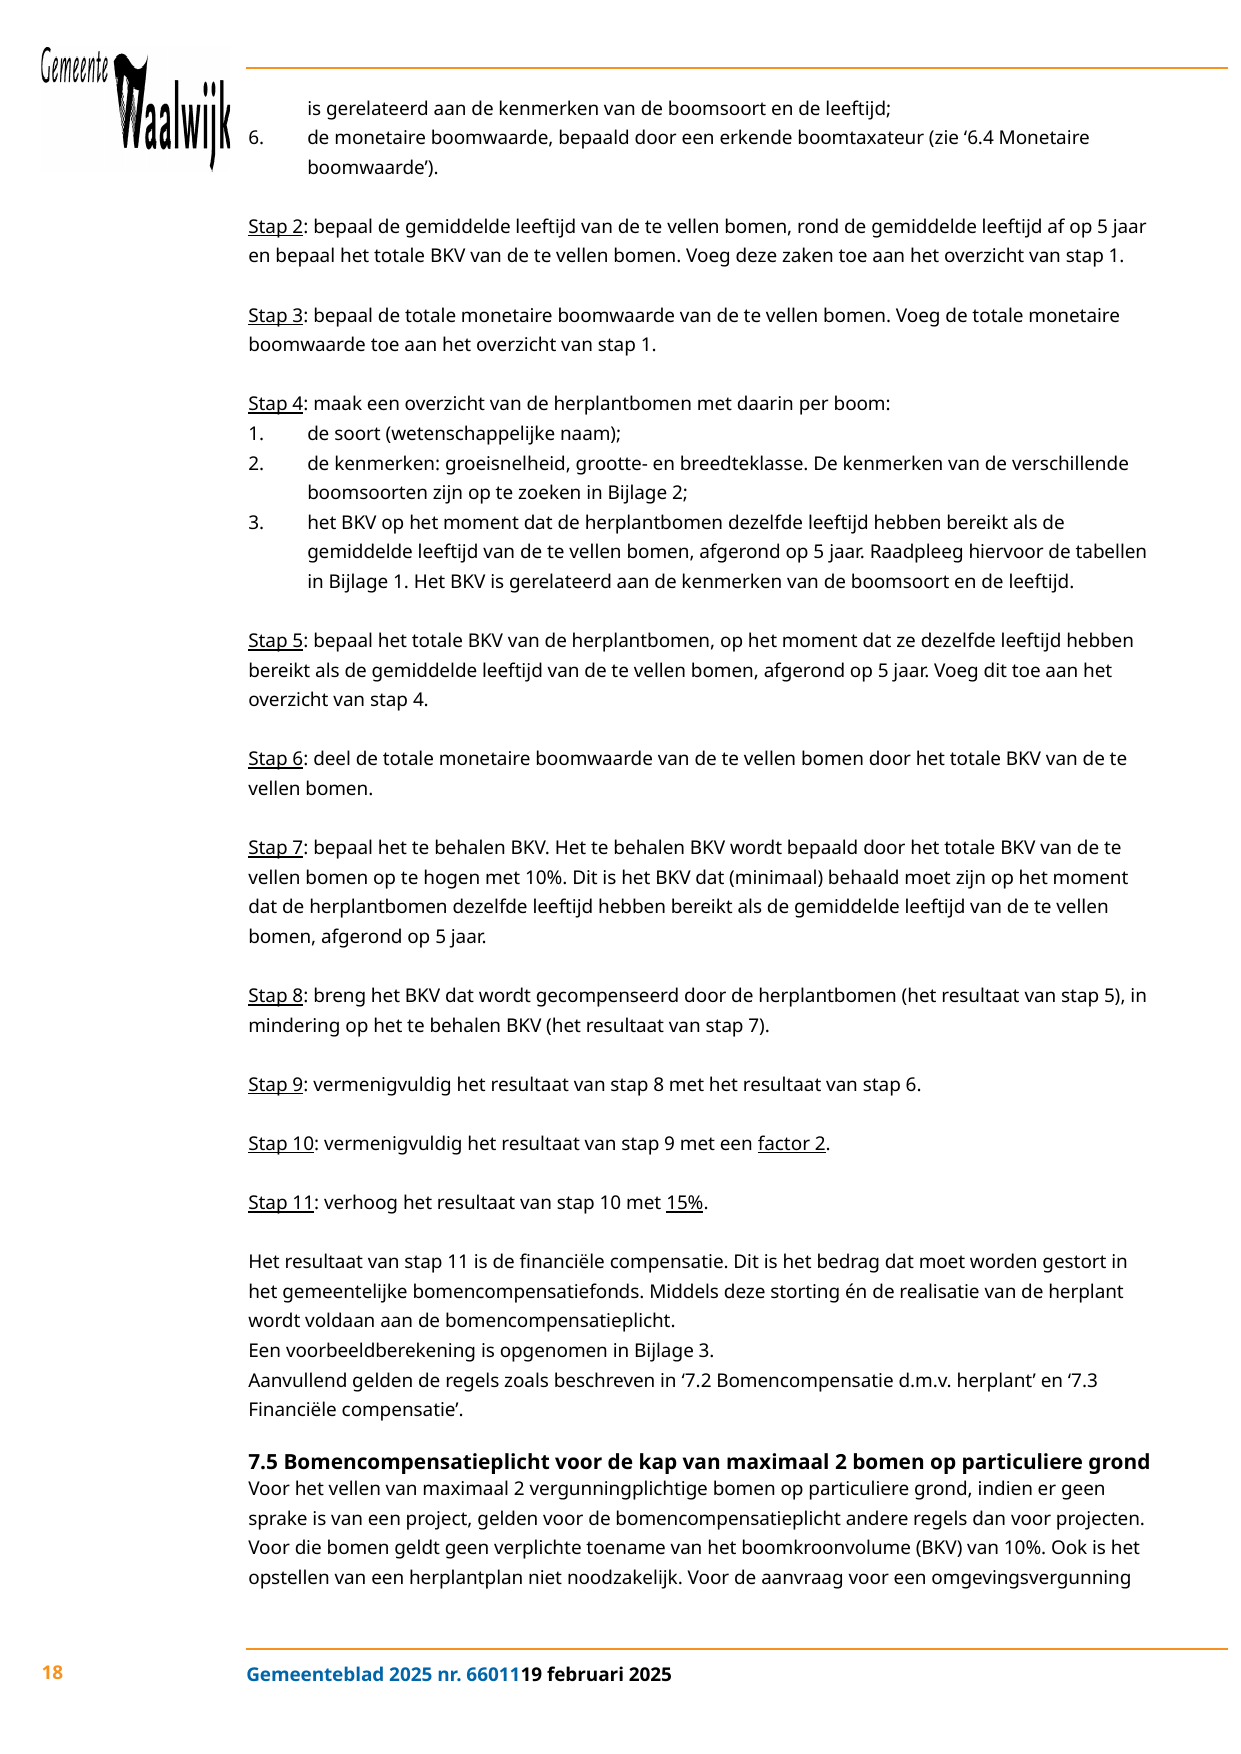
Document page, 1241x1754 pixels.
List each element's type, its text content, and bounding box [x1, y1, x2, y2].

text Een voorbeeldberekening is opgenomen in Bijlage 3. [248, 1337, 1152, 1363]
list de monetaire boomwaarde, bepaald door een erkende boomtaxateur (zie ‘6.4 Monetaire boomwaarde’). [248, 124, 1152, 180]
text Stap 2: bepaal de gemiddelde leeftijd van de te vellen bomen, rond de gemiddelde leeftijd af op 5 jaar en bepaal het totale BKV van de te vellen bomen. Voeg deze zaken toe aan het overzicht van stap 1. [248, 213, 1152, 268]
text Stap 3: bepaal de totale monetaire boomwaarde van de te vellen bomen. Voeg de totale monetaire boomwaarde toe aan het overzicht van stap 1. [248, 302, 1152, 357]
text 7.5 Bomencompensatieplicht voor de kap van maximaal 2 bomen op particuliere grond [248, 1447, 1152, 1475]
text Stap 10: vermenigvuldig het resultaat van stap 9 met een factor 2. [248, 1130, 1152, 1156]
text Aanvullend gelden de regels zoals beschreven in ‘7.2 Bomencompensatie d.m.v. herplant’ en ‘7.3 Financiële compensatie’. [248, 1367, 1152, 1422]
list de soort (wetenschappelijke naam); [248, 420, 1152, 446]
text Stap 4: maak een overzicht van de herplantbomen met daarin per boom: [248, 391, 1152, 416]
text Stap 7: bepaal het te behalen BKV. Het te behalen BKV wordt bepaald door het totale BKV van de te vellen bomen op te hogen met 10%. Dit is het BKV dat (minimaal) behaald moet zijn op het moment dat de herplantbomen dezelfde leeftijd hebben bereikt als de gemiddelde leeftijd van de te vellen bomen, afgerond op 5 jaar. [248, 834, 1152, 949]
text Voor het vellen van maximaal 2 vergunningplichtige bomen op particuliere grond, indien er geen sprake is van een project, gelden voor de bomencompensatieplicht andere regels dan voor projecten. Voor die bomen geldt geen verplichte toename van het boomkroonvolume (BKV) van 10%. Ook is het opstellen van een herplantplan niet noodzakelijk. Voor de aanvraag voor een omgevingsvergunning [248, 1475, 1152, 1590]
list is gerelateerd aan de kenmerken van de boomsoort en de leeftijd; [248, 95, 1152, 121]
text Het resultaat van stap 11 is de financiële compensatie. Dit is het bedrag dat moet worden gestort in het gemeentelijke bomencompensatiefonds. Middels deze storting én de realisatie van de herplant wordt voldaan aan de bomencompensatieplicht. [248, 1248, 1152, 1333]
text Stap 8: breng het BKV dat wordt gecompenseerd door de herplantbomen (het resultaat van stap 5), in mindering op het te behalen BKV (het resultaat van stap 7). [248, 982, 1152, 1038]
text Stap 5: bepaal het totale BKV van de herplantbomen, op het moment dat ze dezelfde leeftijd hebben bereikt als de gemiddelde leeftijd van de te vellen bomen, afgerond op 5 jaar. Voeg dit toe aan het overzicht van stap 4. [248, 627, 1152, 712]
text Stap 6: deel de totale monetaire boomwaarde van de te vellen bomen door het totale BKV van de te vellen bomen. [248, 746, 1152, 801]
text Stap 9: vermenigvuldig het resultaat van stap 8 met het resultaat van stap 6. [248, 1071, 1152, 1097]
list de kenmerken: groeisnelheid, grootte- en breedteklasse. De kenmerken van de verschillende boomsoorten zijn op te zoeken in Bijlage 2; [248, 450, 1152, 505]
list het BKV op het moment dat de herplantbomen dezelfde leeftijd hebben bereikt als de gemiddelde leeftijd van de te vellen bomen, afgerond op 5 jaar. Raadpleeg hiervoor de tabellen in Bijlage 1. Het BKV is gerelateerd aan de kenmerken van de boomsoort en de leeftijd. [248, 509, 1152, 594]
text Stap 11: verhoog het resultaat van stap 10 met 15%. [248, 1189, 1152, 1215]
picture [41, 47, 231, 172]
